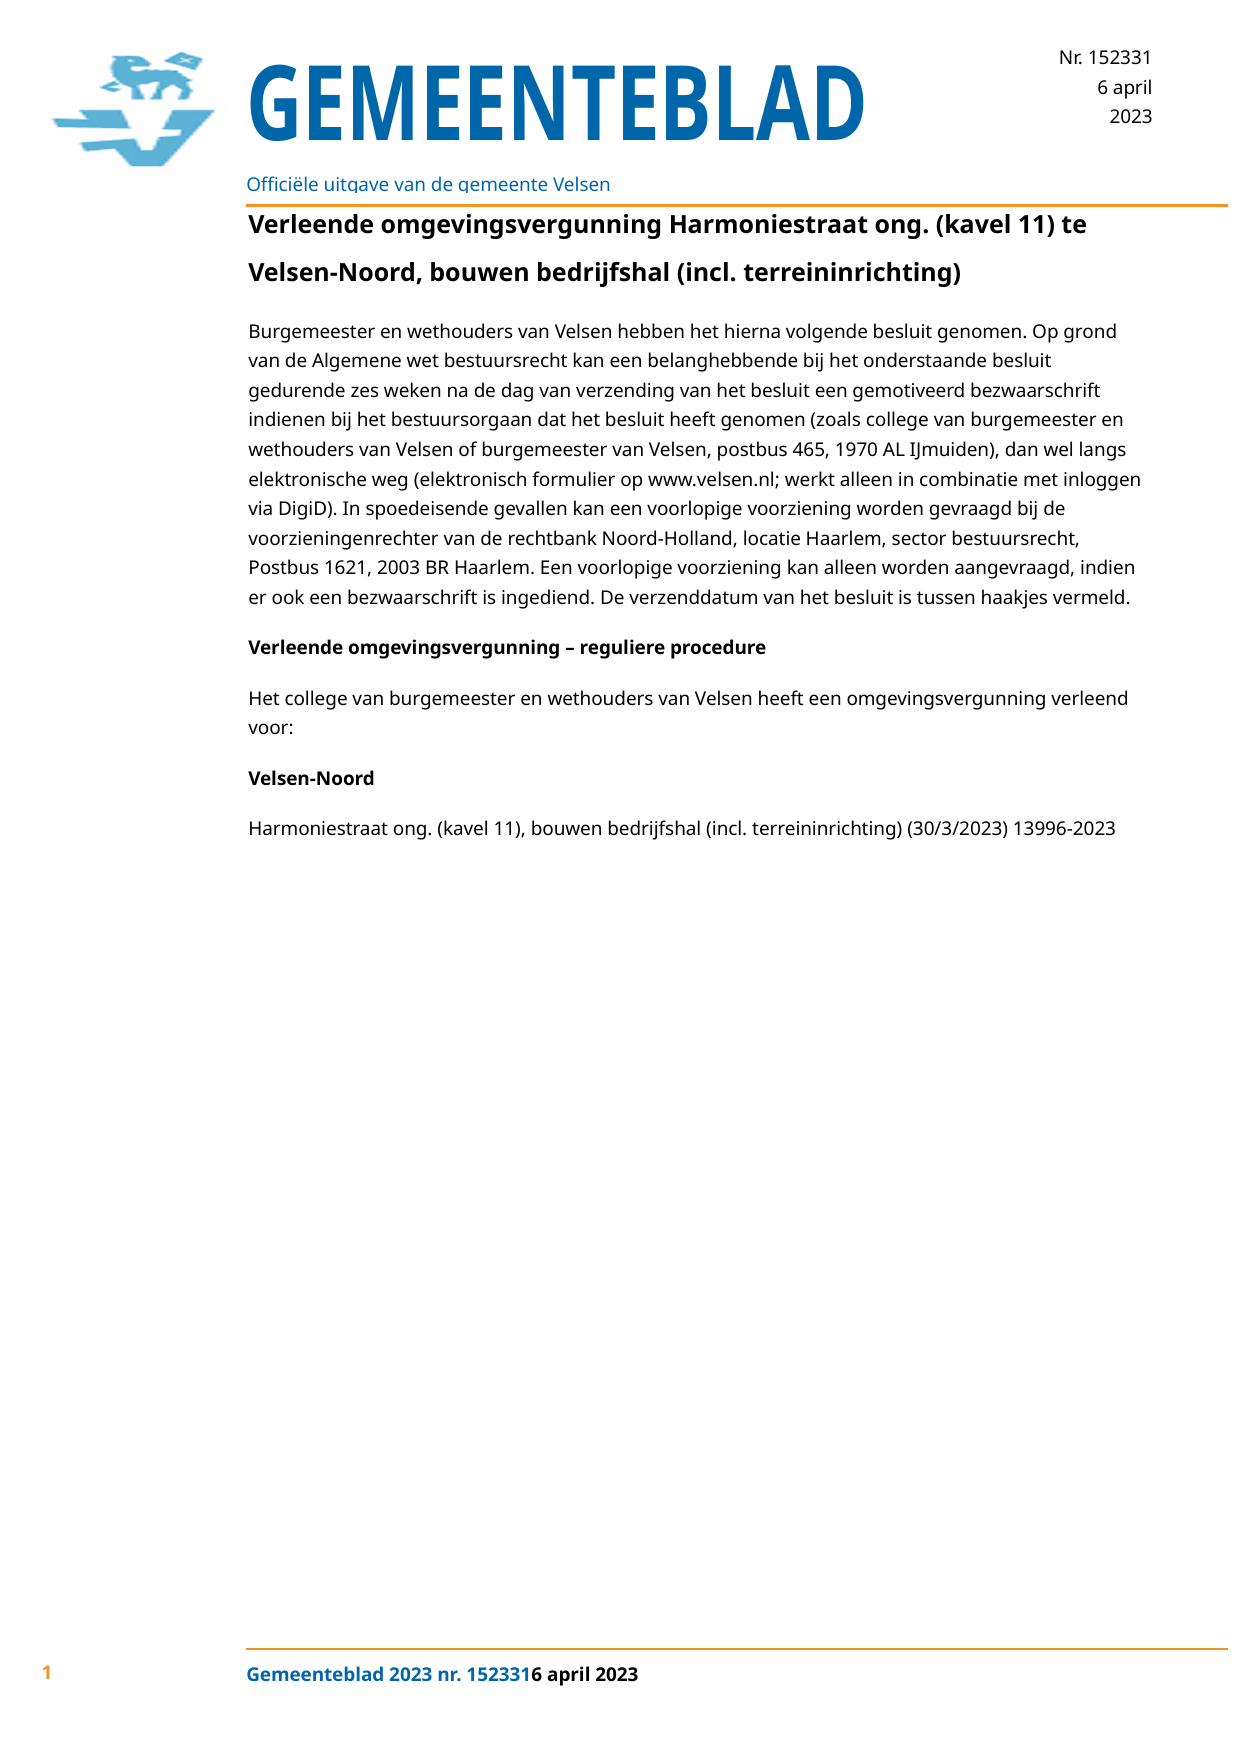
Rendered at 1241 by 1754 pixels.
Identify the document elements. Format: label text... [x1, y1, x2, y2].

text Verleende omgevingsvergunning – reguliere procedure [248, 634, 1152, 660]
text Het college van burgemeester en wethouders van Velsen heeft een omgevingsvergunning verleend voor: [248, 685, 1152, 740]
text Velsen-Noord [248, 765, 1152, 791]
text Harmoniestraat ong. (kavel 11), bouwen bedrijfshal (incl. terreininrichting) (30/3/2023) 13996-2023 [248, 815, 1152, 841]
picture [41, 47, 231, 172]
text Verleende omgevingsvergunning Harmoniestraat ong. (kavel 11) te Velsen-Noord, bouwen bedrijfshal (incl. terreininrichting) [248, 207, 1152, 288]
text Burgemeester en wethouders van Velsen hebben het hierna volgende besluit genomen. Op grond van de Algemene wet bestuursrecht kan een belanghebbende bij het onderstaande besluit gedurende zes weken na de dag van verzending van het besluit een gemotiveerd bezwaarschrift indienen bij het bestuursorgaan dat het besluit heeft genomen (zoals college van burgemeester en wethouders van Velsen of burgemeester van Velsen, postbus 465, 1970 AL IJmuiden), dan wel langs elektronische weg (elektronisch formulier op www.velsen.nl; werkt alleen in combinatie met inloggen via DigiD). In spoedeisende gevallen kan een voorlopige voorziening worden gevraagd bij de voorzieningenrechter van de rechtbank Noord-Holland, locatie Haarlem, sector bestuursrecht, Postbus 1621, 2003 BR Haarlem. Een voorlopige voorziening kan alleen worden aangevraagd, indien er ook een bezwaarschrift is ingediend. De verzenddatum van het besluit is tussen haakjes vermeld. [248, 318, 1152, 610]
